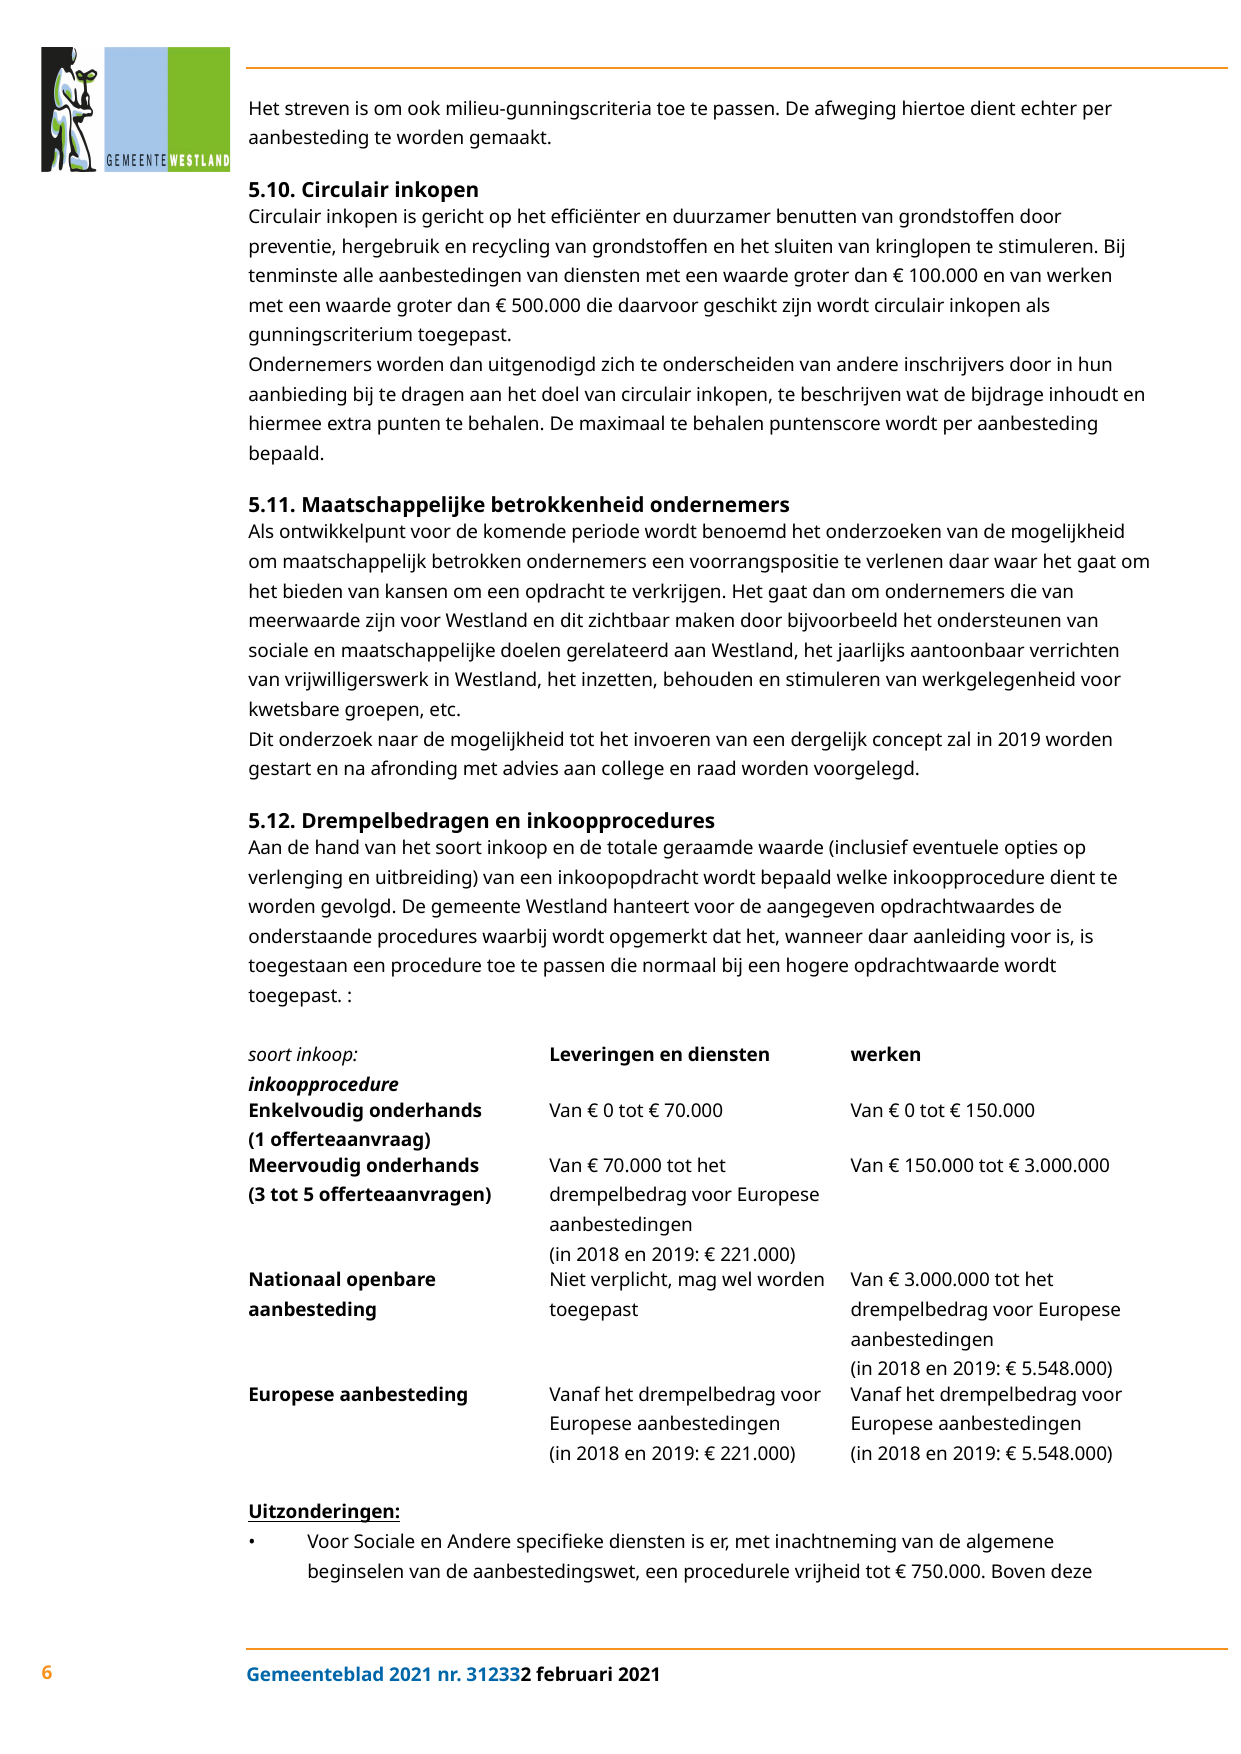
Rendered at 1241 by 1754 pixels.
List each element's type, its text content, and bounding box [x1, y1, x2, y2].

table_header Leveringen en diensten [549, 1041, 850, 1097]
text Als ontwikkelpunt voor de komende periode wordt benoemd het onderzoeken van de mogelijkheid om maatschappelijk betrokken ondernemers een voorrangspositie te verlenen daar waar het gaat om het bieden van kansen om een opdracht te verkrijgen. Het gaat dan om ondernemers die van meerwaarde zijn voor Westland en dit zichtbaar maken door bijvoorbeeld het ondersteunen van sociale en maatschappelijke doelen gerelateerd aan Westland, het jaarlijks aantoonbaar verrichten van vrijwilligerswerk in Westland, het inzetten, behouden en stimuleren van werkgelegenheid voor kwetsbare groepen, etc. [248, 519, 1152, 722]
text Aan de hand van het soort inkoop en de totale geraamde waarde (inclusief eventuele opties op verlenging en uitbreiding) van een inkoopopdracht wordt bepaald welke inkoopprocedure dient te worden gevolgd. De gemeente Westland hanteert voor de aangegeven opdrachtwaardes de onderstaande procedures waarbij wordt opgemerkt dat het, wanneer daar aanleiding voor is, is toegestaan een procedure toe te passen die normaal bij een hogere opdrachtwaarde wordt toegepast. : [248, 834, 1152, 1008]
text Uitzonderingen: [248, 1499, 1152, 1524]
text Het streven is om ook milieu-gunningscriteria toe te passen. De afweging hiertoe dient echter per aanbesteding te worden gemaakt. [248, 95, 1152, 150]
table_cell Nationaal openbare aanbesteding [248, 1267, 549, 1381]
text 5.10. Circulair inkopen [248, 175, 1152, 203]
text 5.11. Maatschappelijke betrokkenheid ondernemers [248, 490, 1152, 519]
text Ondernemers worden dan uitgenodigd zich te onderscheiden van andere inschrijvers door in hun aanbieding bij te dragen aan het doel van circulair inkopen, te beschrijven wat de bijdrage inhoudt en hiermee extra punten te behalen. De maximaal te behalen puntenscore wordt per aanbesteding bepaald. [248, 351, 1152, 466]
table_cell Van € 70.000 tot het drempelbedrag voor Europese aanbestedingen (in 2018 en 2019: € 221.000) [549, 1152, 850, 1267]
text 5.12. Drempelbedragen en inkoopprocedures [248, 806, 1152, 834]
table_cell Niet verplicht, mag wel worden toegepast [549, 1267, 850, 1381]
text Dit onderzoek naar de mogelijkheid tot het invoeren van een dergelijk concept zal in 2019 worden gestart en na afronding met advies aan college en raad worden voorgelegd. [248, 726, 1152, 781]
text Circulair inkopen is gericht op het efficiënter en duurzamer benutten van grondstoffen door preventie, hergebruik en recycling van grondstoffen en het sluiten van kringlopen te stimuleren. Bij tenminste alle aanbestedingen van diensten met een waarde groter dan € 100.000 en van werken met een waarde groter dan € 500.000 die daarvoor geschikt zijn wordt circulair inkopen als gunningscriterium toegepast. [248, 203, 1152, 347]
table_cell Europese aanbesteding [248, 1381, 549, 1466]
table_header soort inkoop: inkoopprocedure [248, 1041, 549, 1097]
table_cell Vanaf het drempelbedrag voor Europese aanbestedingen (in 2018 en 2019: € 5.548.000) [850, 1381, 1152, 1466]
table_cell Meervoudig onderhands (3 tot 5 offerteaanvragen) [248, 1152, 549, 1267]
table_header werken [850, 1041, 1152, 1097]
list Voor Sociale en Andere specifieke diensten is er, met inachtneming van de algemene beginselen van de aanbestedingswet, een procedurele vrijheid tot € 750.000. Boven deze [248, 1528, 1152, 1584]
table_cell Van € 0 tot € 70.000 [549, 1097, 850, 1152]
table_cell Van € 3.000.000 tot het drempelbedrag voor Europese aanbestedingen (in 2018 en 2019: € 5.548.000) [850, 1267, 1152, 1381]
picture [41, 47, 231, 172]
table_cell Vanaf het drempelbedrag voor Europese aanbestedingen (in 2018 en 2019: € 221.000) [549, 1381, 850, 1466]
table_cell Van € 0 tot € 150.000 [850, 1097, 1152, 1152]
table_cell Enkelvoudig onderhands (1 offerteaanvraag) [248, 1097, 549, 1152]
table_cell Van € 150.000 tot € 3.000.000 [850, 1152, 1152, 1267]
